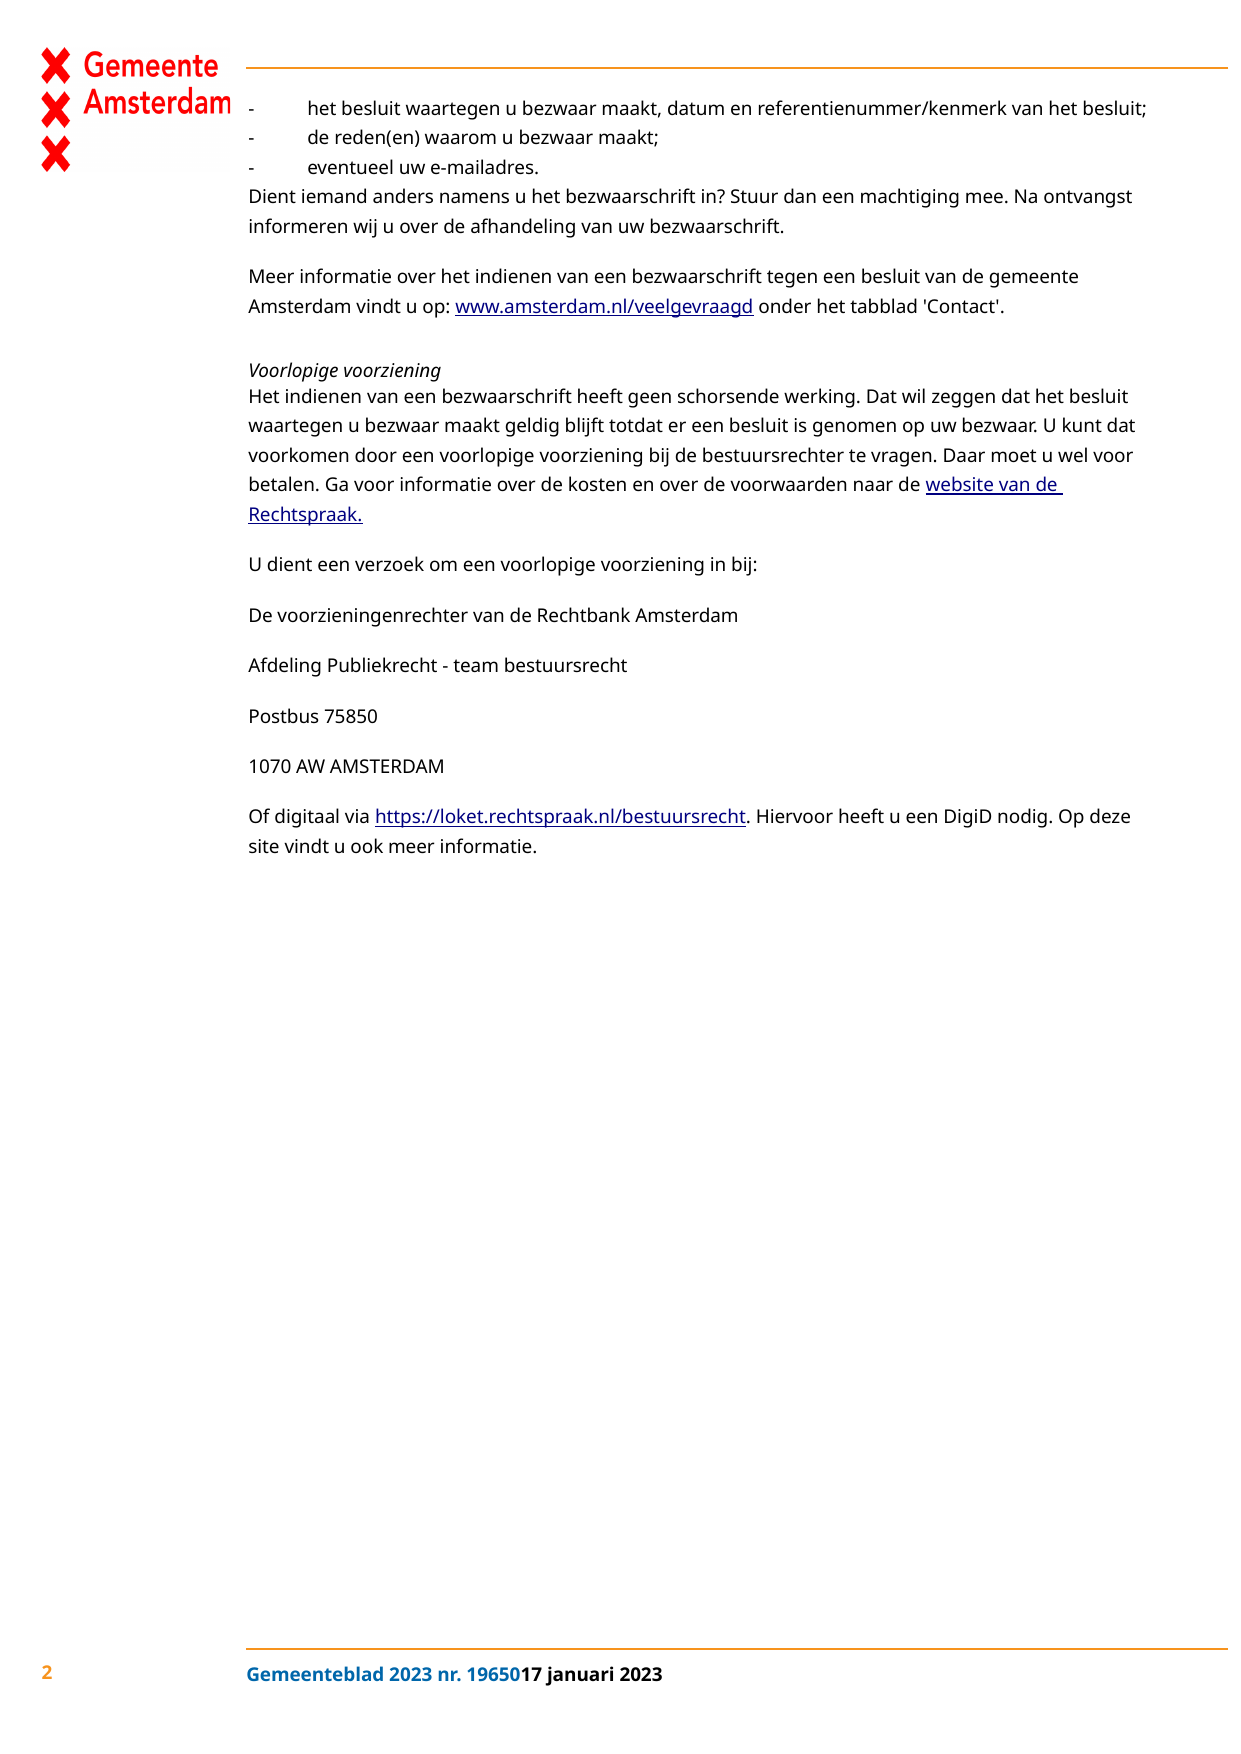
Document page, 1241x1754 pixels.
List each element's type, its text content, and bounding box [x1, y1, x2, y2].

text U dient een verzoek om een voorlopige voorziening in bij: [248, 552, 1152, 577]
text Of digitaal via https://loket.rechtspraak.nl/bestuursrecht. Hiervoor heeft u een DigiD nodig. Op deze site vindt u ook meer informatie. [248, 804, 1152, 859]
text Het indienen van een bezwaarschrift heeft geen schorsende werking. Dat wil zeggen dat het besluit waartegen u bezwaar maakt geldig blijft totdat er een besluit is genomen op uw bezwaar. U kunt dat voorkomen door een voorlopige voorziening bij de bestuursrechter te vragen. Daar moet u wel voor betalen. Ga voor informatie over de kosten en over de voorwaarden naar de website van de Rechtspraak. [248, 383, 1152, 527]
text Afdeling Publiekrecht - team bestuursrecht [248, 652, 1152, 678]
list eventueel uw e-mailadres. [248, 154, 1152, 180]
text Dient iemand anders namens u het bezwaarschrift in? Stuur dan een machtiging mee. Na ontvangst informeren wij u over de afhandeling van uw bezwaarschrift. [248, 183, 1152, 239]
list het besluit waartegen u bezwaar maakt, datum en referentienummer/kenmerk van het besluit; [248, 95, 1152, 121]
list de reden(en) waarom u bezwaar maakt; [248, 124, 1152, 150]
text De voorzieningenrechter van de Rechtbank Amsterdam [248, 602, 1152, 628]
text Postbus 75850 [248, 703, 1152, 728]
text Voorlopige voorziening [248, 357, 1152, 383]
text Meer informatie over het indienen van een bezwaarschrift tegen een besluit van de gemeente Amsterdam vindt u op: www.amsterdam.nl/veelgevraagd onder het tabblad 'Contact'. [248, 263, 1152, 319]
text 1070 AW AMSTERDAM [248, 753, 1152, 779]
picture [41, 47, 231, 172]
